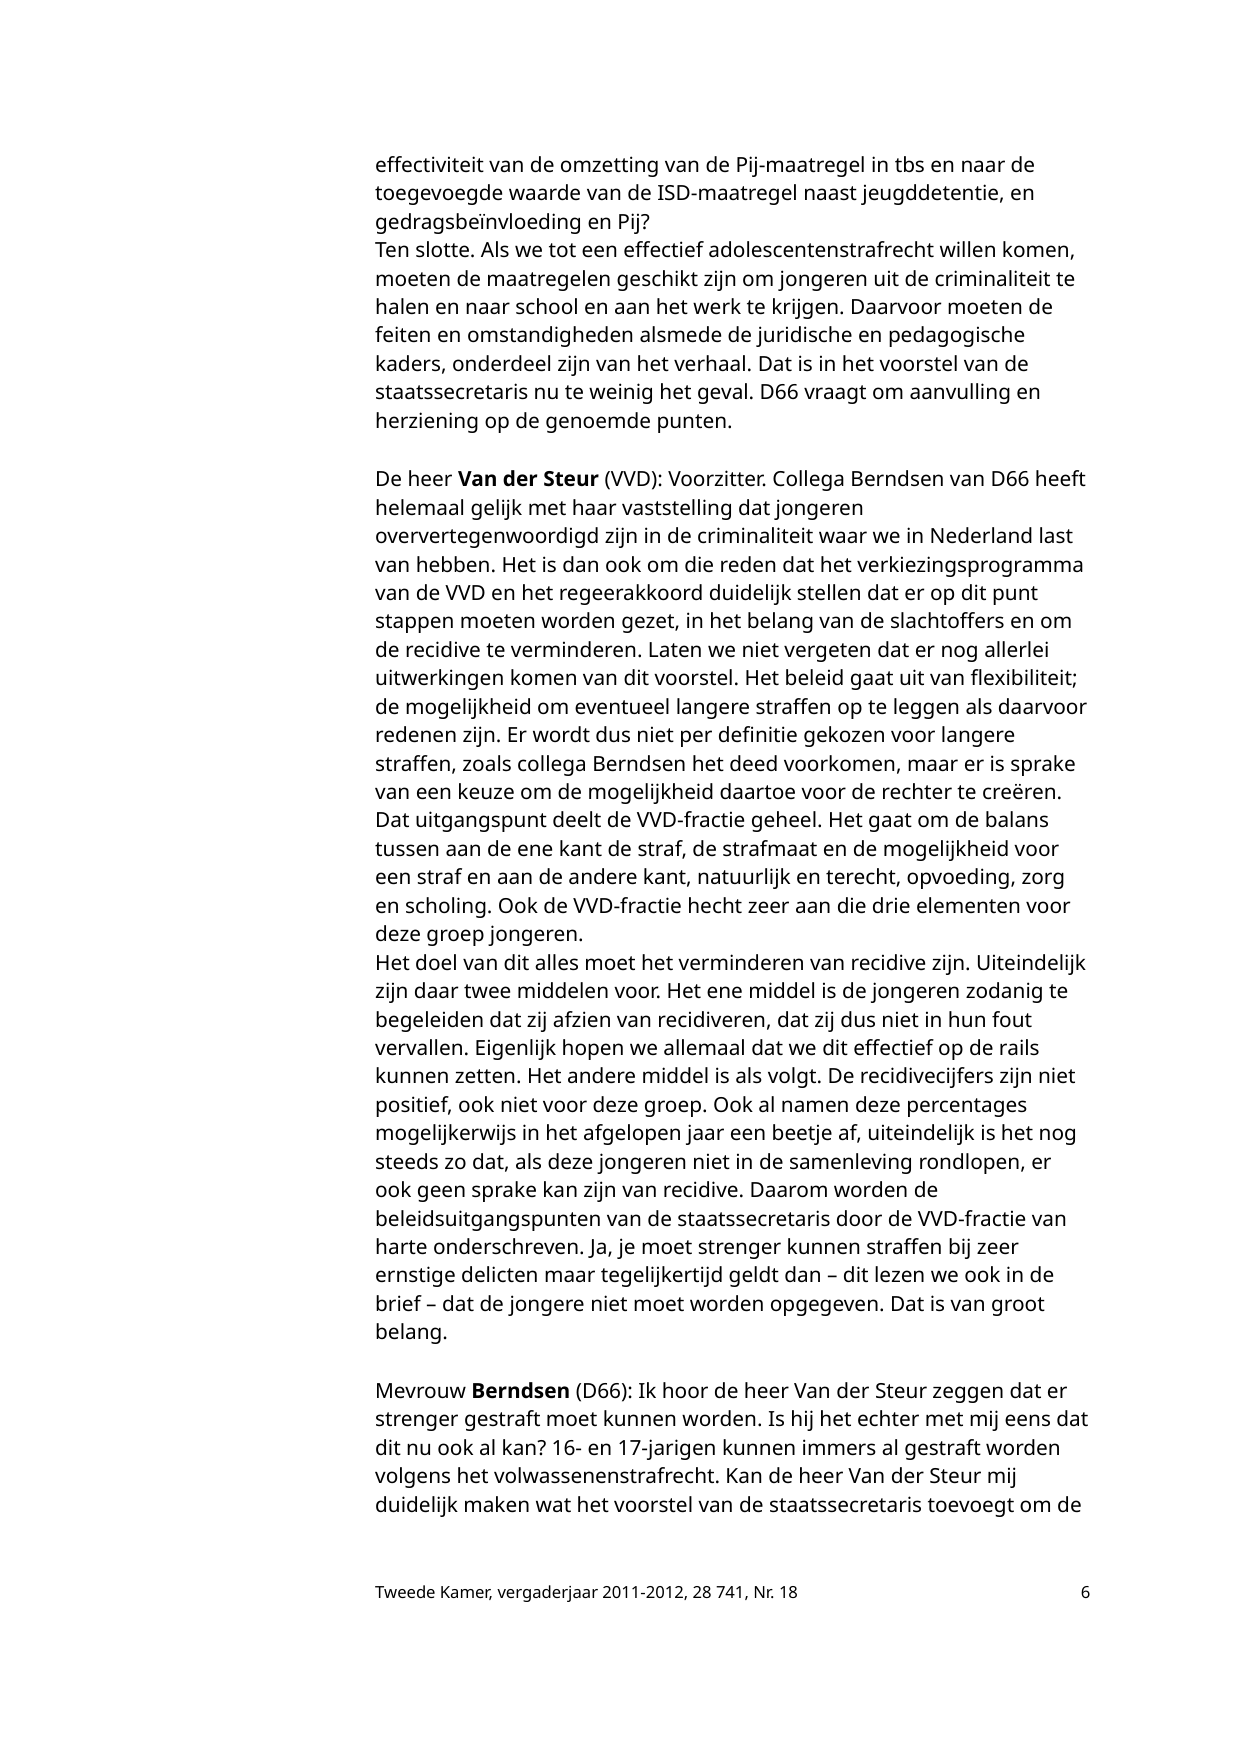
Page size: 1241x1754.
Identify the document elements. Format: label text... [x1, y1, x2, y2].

text Mevrouw Berndsen (D66): Ik hoor de heer Van der Steur zeggen dat er strenger gestraft moet kunnen worden. Is hij het echter met mij eens dat dit nu ook al kan? 16- en 17-jarigen kunnen immers al gestraft worden volgens het volwassenenstrafrecht. Kan de heer Van der Steur mij duidelijk maken wat het voorstel van de staatssecretaris toevoegt om de [375, 1376, 1090, 1518]
text Ten slotte. Als we tot een effectief adolescentenstrafrecht willen komen, moeten de maatregelen geschikt zijn om jongeren uit de criminaliteit te halen en naar school en aan het werk te krijgen. Daarvoor moeten de feiten en omstandigheden alsmede de juridische en pedagogische kaders, onderdeel zijn van het verhaal. Dat is in het voorstel van de staatssecretaris nu te weinig het geval. D66 vraagt om aanvulling en herziening op de genoemde punten. [375, 235, 1090, 434]
text Het doel van dit alles moet het verminderen van recidive zijn. Uiteindelijk zijn daar twee middelen voor. Het ene middel is de jongeren zodanig te begeleiden dat zij afzien van recidiveren, dat zij dus niet in hun fout vervallen. Eigenlijk hopen we allemaal dat we dit effectief op de rails kunnen zetten. Het andere middel is als volgt. De recidivecijfers zijn niet positief, ook niet voor deze groep. Ook al namen deze percentages mogelijkerwijs in het afgelopen jaar een beetje af, uiteindelijk is het nog steeds zo dat, als deze jongeren niet in de samenleving rondlopen, er ook geen sprake kan zijn van recidive. Daarom worden de beleidsuitgangspunten van de staatssecretaris door de VVD-fractie van harte onderschreven. Ja, je moet strenger kunnen straffen bij zeer ernstige delicten maar tegelijkertijd geldt dan – dit lezen we ook in de brief – dat de jongere niet moet worden opgegeven. Dat is van groot belang. [375, 948, 1090, 1346]
text De heer Van der Steur (VVD): Voorzitter. Collega Berndsen van D66 heeft helemaal gelijk met haar vaststelling dat jongeren oververtegenwoordigd zijn in de criminaliteit waar we in Nederland last van hebben. Het is dan ook om die reden dat het verkiezingsprogramma van de VVD en het regeerakkoord duidelijk stellen dat er op dit punt stappen moeten worden gezet, in het belang van de slachtoffers en om de recidive te verminderen. Laten we niet vergeten dat er nog allerlei uitwerkingen komen van dit voorstel. Het beleid gaat uit van flexibiliteit; de mogelijkheid om eventueel langere straffen op te leggen als daarvoor redenen zijn. Er wordt dus niet per definitie gekozen voor langere straffen, zoals collega Berndsen het deed voorkomen, maar er is sprake van een keuze om de mogelijkheid daartoe voor de rechter te creëren. Dat uitgangspunt deelt de VVD-fractie geheel. Het gaat om de balans tussen aan de ene kant de straf, de strafmaat en de mogelijkheid voor een straf en aan de andere kant, natuurlijk en terecht, opvoeding, zorg en scholing. Ook de VVD-fractie hecht zeer aan die drie elementen voor deze groep jongeren. [375, 464, 1090, 948]
text effectiviteit van de omzetting van de Pij-maatregel in tbs en naar de toegevoegde waarde van de ISD-maatregel naast jeugddetentie, en gedragsbeïnvloeding en Pij? [375, 150, 1090, 235]
